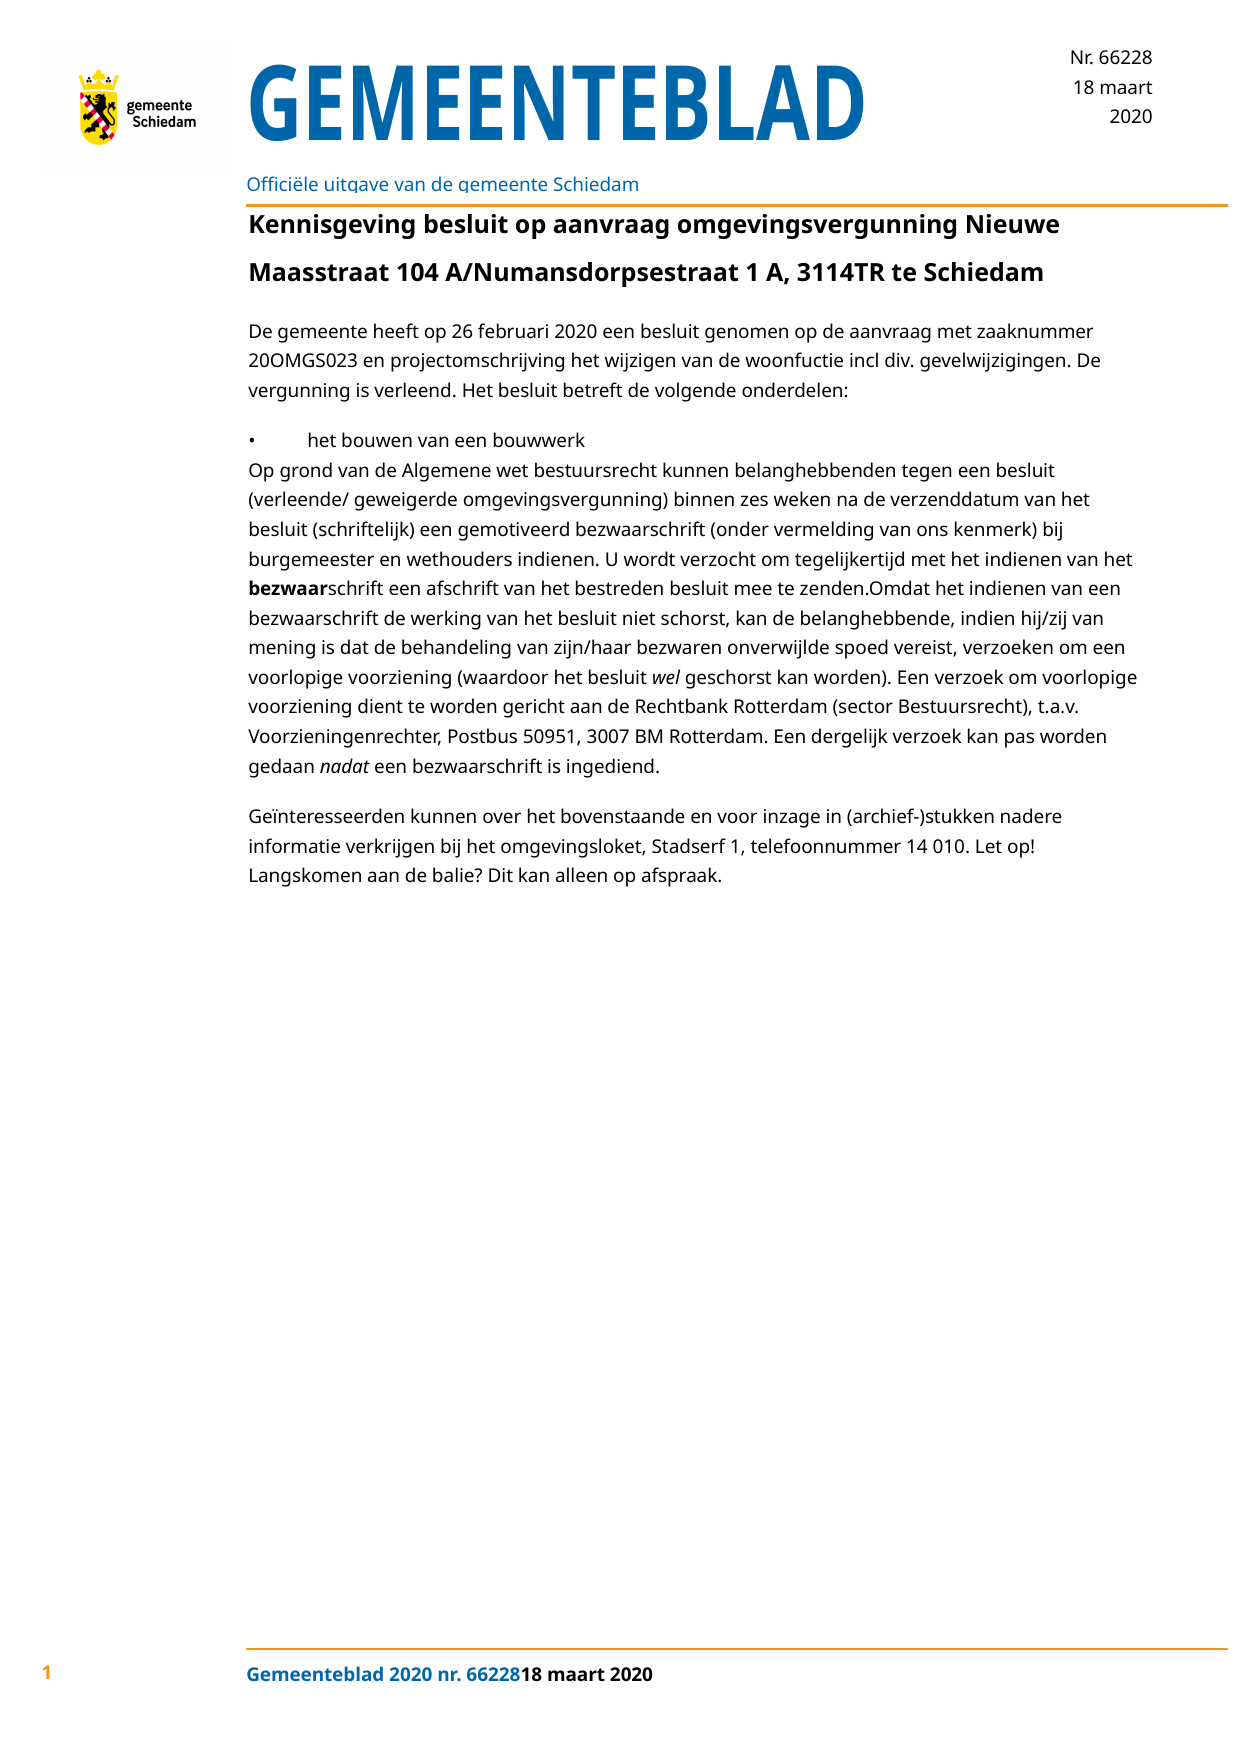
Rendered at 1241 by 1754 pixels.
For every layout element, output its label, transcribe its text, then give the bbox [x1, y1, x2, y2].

text Op grond van de Algemene wet bestuursrecht kunnen belanghebbenden tegen een besluit (verleende/ geweigerde omgevingsvergunning) binnen zes weken na de verzenddatum van het besluit (schriftelijk) een gemotiveerd bezwaarschrift (onder vermelding van ons kenmerk) bij burgemeester en wethouders indienen. U wordt verzocht om tegelijkertijd met het indienen van het bezwaarschrift een afschrift van het bestreden besluit mee te zenden.Omdat het indienen van een bezwaarschrift de werking van het besluit niet schorst, kan de belanghebbende, indien hij/zij van mening is dat de behandeling van zijn/haar bezwaren onverwijlde spoed vereist, verzoeken om een voorlopige voorziening (waardoor het besluit wel geschorst kan worden). Een verzoek om voorlopige voorziening dient te worden gericht aan de Rechtbank Rotterdam (sector Bestuursrecht), t.a.v. Voorzieningenrechter, Postbus 50951, 3007 BM Rotterdam. Een dergelijk verzoek kan pas worden gedaan nadat een bezwaarschrift is ingediend. [248, 457, 1152, 779]
text Kennisgeving besluit op aanvraag omgevingsvergunning Nieuwe Maasstraat 104 A/Numansdorpsestraat 1 A, 3114TR te Schiedam [248, 207, 1152, 288]
picture [41, 47, 231, 172]
text Geïnteresseerden kunnen over het bovenstaande en voor inzage in (archief-)stukken nadere informatie verkrijgen bij het omgevingsloket, Stadserf 1, telefoonnummer 14 010. Let op! Langskomen aan de balie? Dit kan alleen op afspraak. [248, 803, 1152, 888]
text De gemeente heeft op 26 februari 2020 een besluit genomen op de aanvraag met zaaknummer 20OMGS023 en projectomschrijving het wijzigen van de woonfuctie incl div. gevelwijzigingen. De vergunning is verleend. Het besluit betreft de volgende onderdelen: [248, 318, 1152, 403]
list het bouwen van een bouwwerk [248, 427, 1152, 453]
